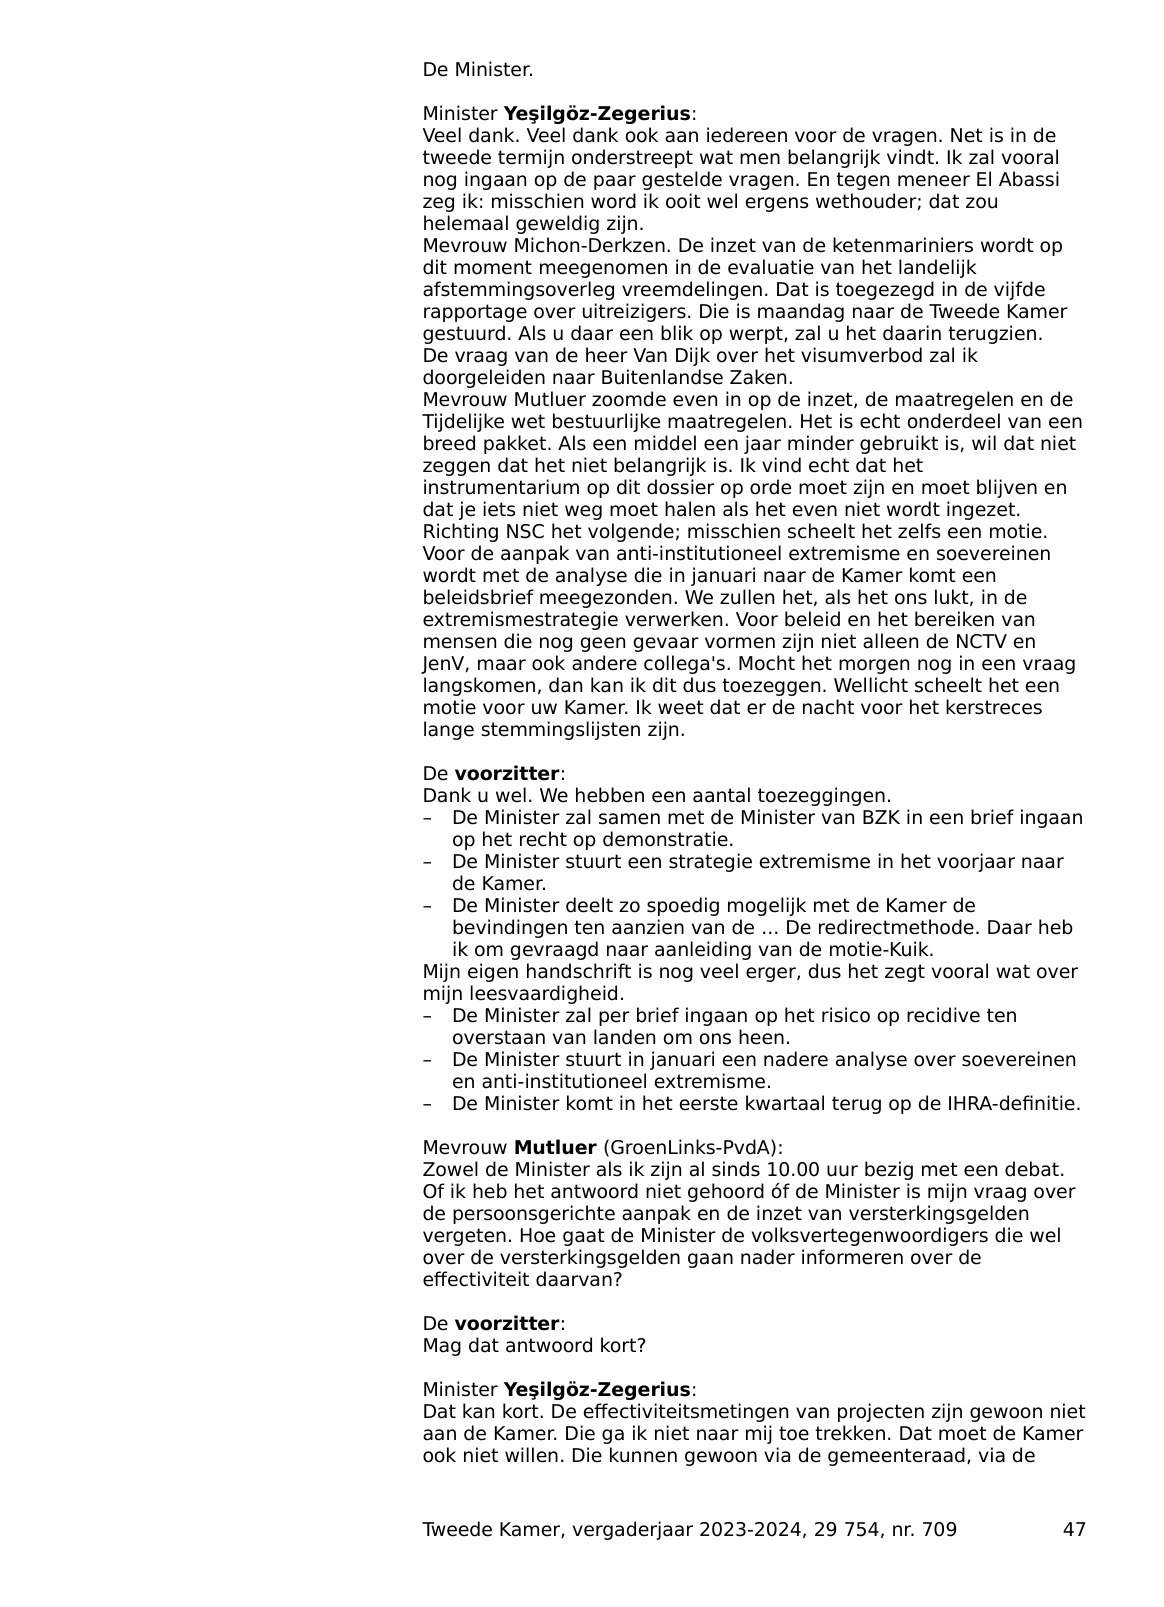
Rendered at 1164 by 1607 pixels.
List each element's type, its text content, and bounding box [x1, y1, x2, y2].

text – De Minister stuurt in januari een nadere analyse over soevereinen en anti-institutioneel extremisme. [422, 1048, 1087, 1092]
text Dat kan kort. De effectiviteitsmetingen van projecten zijn gewoon niet aan de Kamer. Die ga ik niet naar mij toe trekken. Dat moet de Kamer ook niet willen. Die kunnen gewoon via de gemeenteraad, via de [422, 1401, 1087, 1467]
text Mevrouw Mutluer (GroenLinks-PvdA): [422, 1137, 1087, 1159]
text Minister Yeşilgöz-Zegerius: [422, 1379, 1087, 1401]
text – De Minister komt in het eerste kwartaal terug op de IHRA-definitie. [422, 1092, 1087, 1114]
text Mevrouw Mutluer zoomde even in op de inzet, de maatregelen en de Tijdelijke wet bestuurlijke maatregelen. Het is echt onderdeel van een breed pakket. Als een middel een jaar minder gebruikt is, wil dat niet zeggen dat het niet belangrijk is. Ik vind echt dat het instrumentarium op dit dossier op orde moet zijn en moet blijven en dat je iets niet weg moet halen als het even niet wordt ingezet. [422, 389, 1087, 521]
text De voorzitter: [422, 763, 1087, 785]
text Veel dank. Veel dank ook aan iedereen voor de vragen. Net is in de tweede termijn onderstreept wat men belangrijk vindt. Ik zal vooral nog ingaan op de paar gestelde vragen. En tegen meneer El Abassi zeg ik: misschien word ik ooit wel ergens wethouder; dat zou helemaal geweldig zijn. [422, 125, 1087, 235]
text Mag dat antwoord kort? [422, 1335, 1087, 1357]
text Minister Yeşilgöz-Zegerius: [422, 103, 1087, 125]
text Zowel de Minister als ik zijn al sinds 10.00 uur bezig met een debat. Of ik heb het antwoord niet gehoord óf de Minister is mijn vraag over de persoonsgerichte aanpak en de inzet van versterkingsgelden vergeten. Hoe gaat de Minister de volksvertegenwoordigers die wel over de versterkingsgelden gaan nader informeren over de effectiviteit daarvan? [422, 1159, 1087, 1291]
text – De Minister zal samen met de Minister van BZK in een brief ingaan op het recht op demonstratie. [422, 807, 1087, 851]
text Dank u wel. We hebben een aantal toezeggingen. [422, 785, 1087, 807]
text De voorzitter: [422, 1313, 1087, 1335]
text De vraag van de heer Van Dijk over het visumverbod zal ik doorgeleiden naar Buitenlandse Zaken. [422, 345, 1087, 389]
text De Minister. [422, 59, 1087, 81]
text Richting NSC het volgende; misschien scheelt het zelfs een motie. Voor de aanpak van anti-institutioneel extremisme en soevereinen wordt met de analyse die in januari naar de Kamer komt een beleidsbrief meegezonden. We zullen het, als het ons lukt, in de extremismestrategie verwerken. Voor beleid en het bereiken van mensen die nog geen gevaar vormen zijn niet alleen de NCTV en JenV, maar ook andere collega's. Mocht het morgen nog in een vraag langskomen, dan kan ik dit dus toezeggen. Wellicht scheelt het een motie voor uw Kamer. Ik weet dat er de nacht voor het kerstreces lange stemmingslijsten zijn. [422, 521, 1087, 741]
text – De Minister zal per brief ingaan op het risico op recidive ten overstaan van landen om ons heen. [422, 1004, 1087, 1048]
text – De Minister stuurt een strategie extremisme in het voorjaar naar de Kamer. [422, 851, 1087, 895]
text Mijn eigen handschrift is nog veel erger, dus het zegt vooral wat over mijn leesvaardigheid. [422, 961, 1087, 1004]
text – De Minister deelt zo spoedig mogelijk met de Kamer de bevindingen ten aanzien van de ... De redirectmethode. Daar heb ik om gevraagd naar aanleiding van de motie-Kuik. [422, 895, 1087, 961]
text Mevrouw Michon-Derkzen. De inzet van de ketenmariniers wordt op dit moment meegenomen in de evaluatie van het landelijk afstemmingsoverleg vreemdelingen. Dat is toegezegd in de vijfde rapportage over uitreizigers. Die is maandag naar de Tweede Kamer gestuurd. Als u daar een blik op werpt, zal u het daarin terugzien. [422, 235, 1087, 345]
